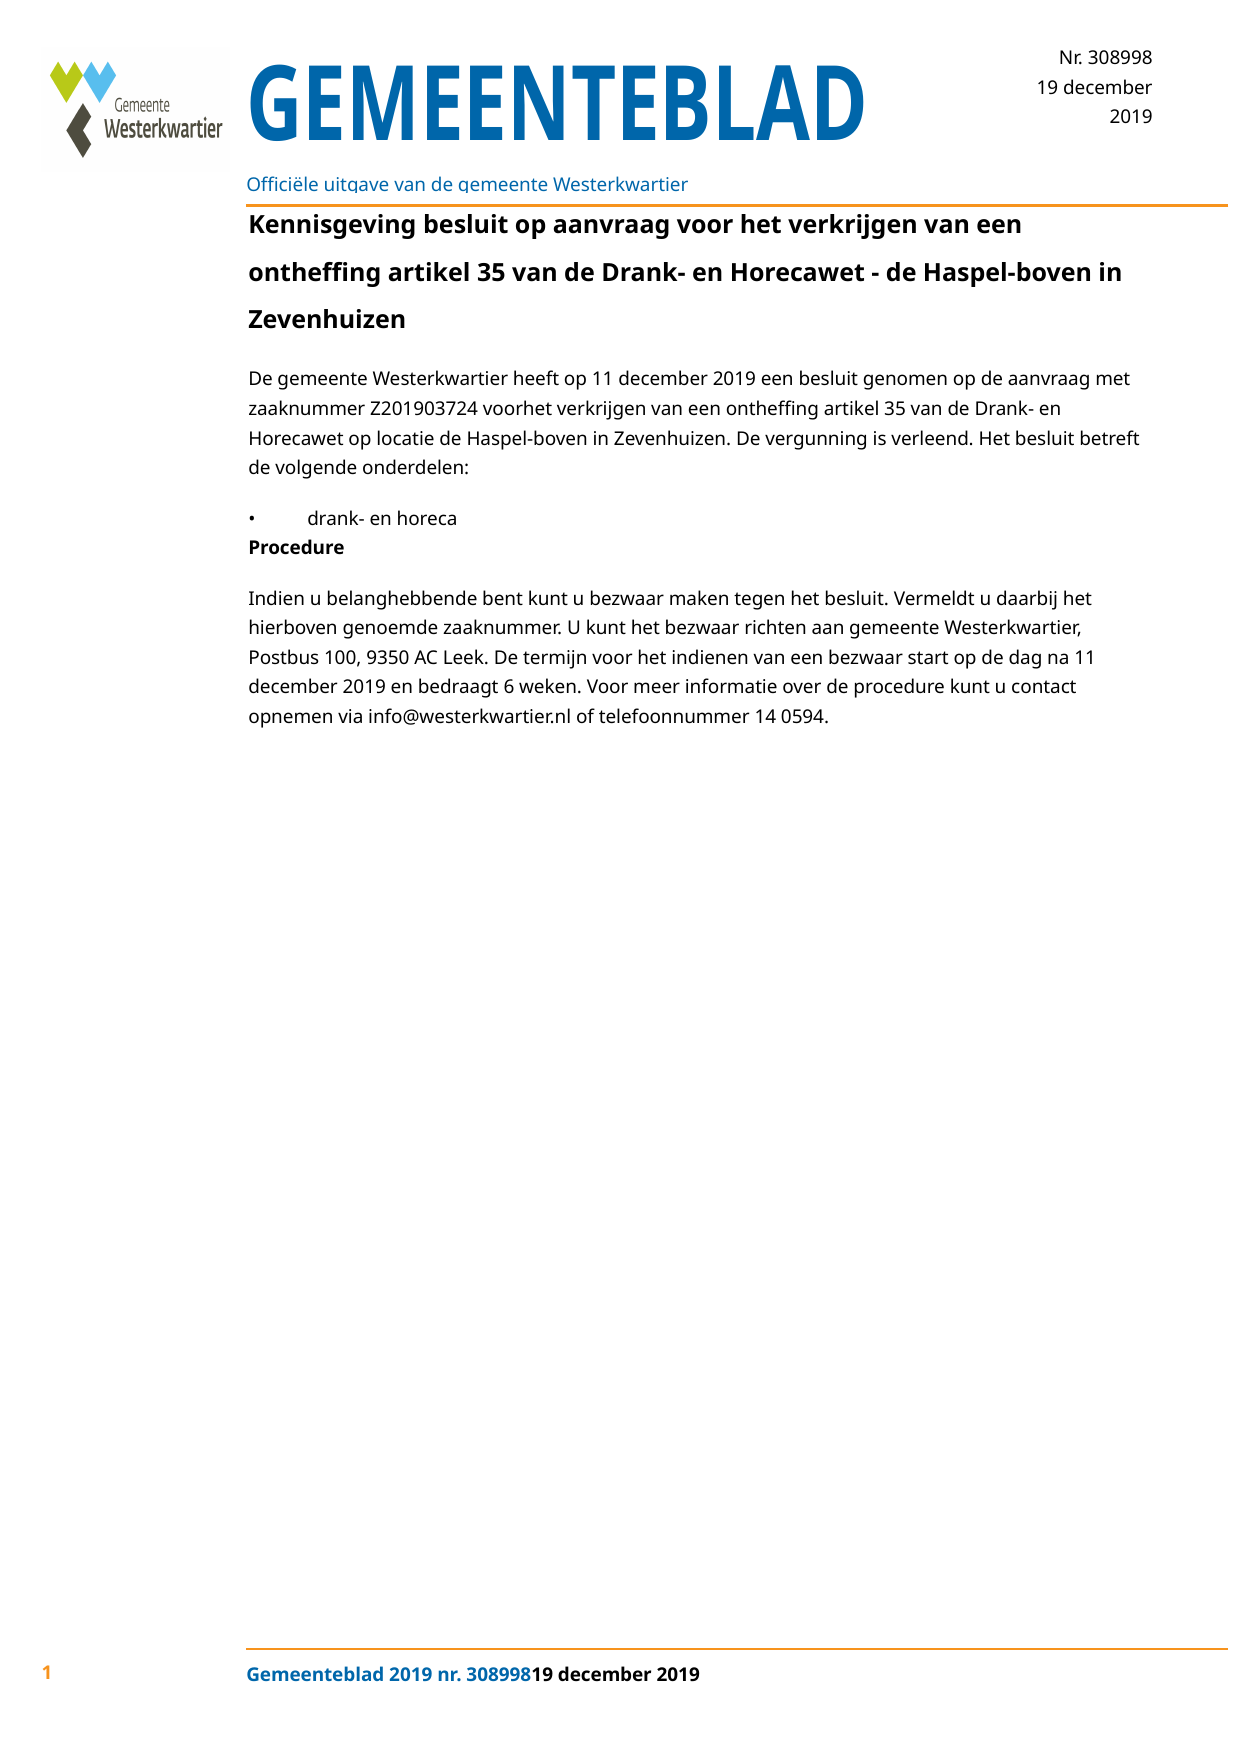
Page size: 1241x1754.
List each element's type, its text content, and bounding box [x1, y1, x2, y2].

text Procedure [248, 534, 1152, 560]
text Kennisgeving besluit op aanvraag voor het verkrijgen van een ontheffing artikel 35 van de Drank- en Horecawet - de Haspel-boven in Zevenhuizen [248, 207, 1152, 336]
list drank- en horeca [248, 505, 1152, 530]
text Indien u belanghebbende bent kunt u bezwaar maken tegen het besluit. Vermeldt u daarbij het hierboven genoemde zaaknummer. U kunt het bezwaar richten aan gemeente Westerkwartier, Postbus 100, 9350 AC Leek. De termijn voor het indienen van een bezwaar start op de dag na 11 december 2019 en bedraagt 6 weken. Voor meer informatie over de procedure kunt u contact opnemen via info@westerkwartier.nl of telefoonnummer 14 0594. [248, 585, 1152, 729]
text De gemeente Westerkwartier heeft op 11 december 2019 een besluit genomen op de aanvraag met zaaknummer Z201903724 voorhet verkrijgen van een ontheffing artikel 35 van de Drank- en Horecawet op locatie de Haspel-boven in Zevenhuizen. De vergunning is verleend. Het besluit betreft de volgende onderdelen: [248, 366, 1152, 480]
picture [41, 47, 231, 172]
